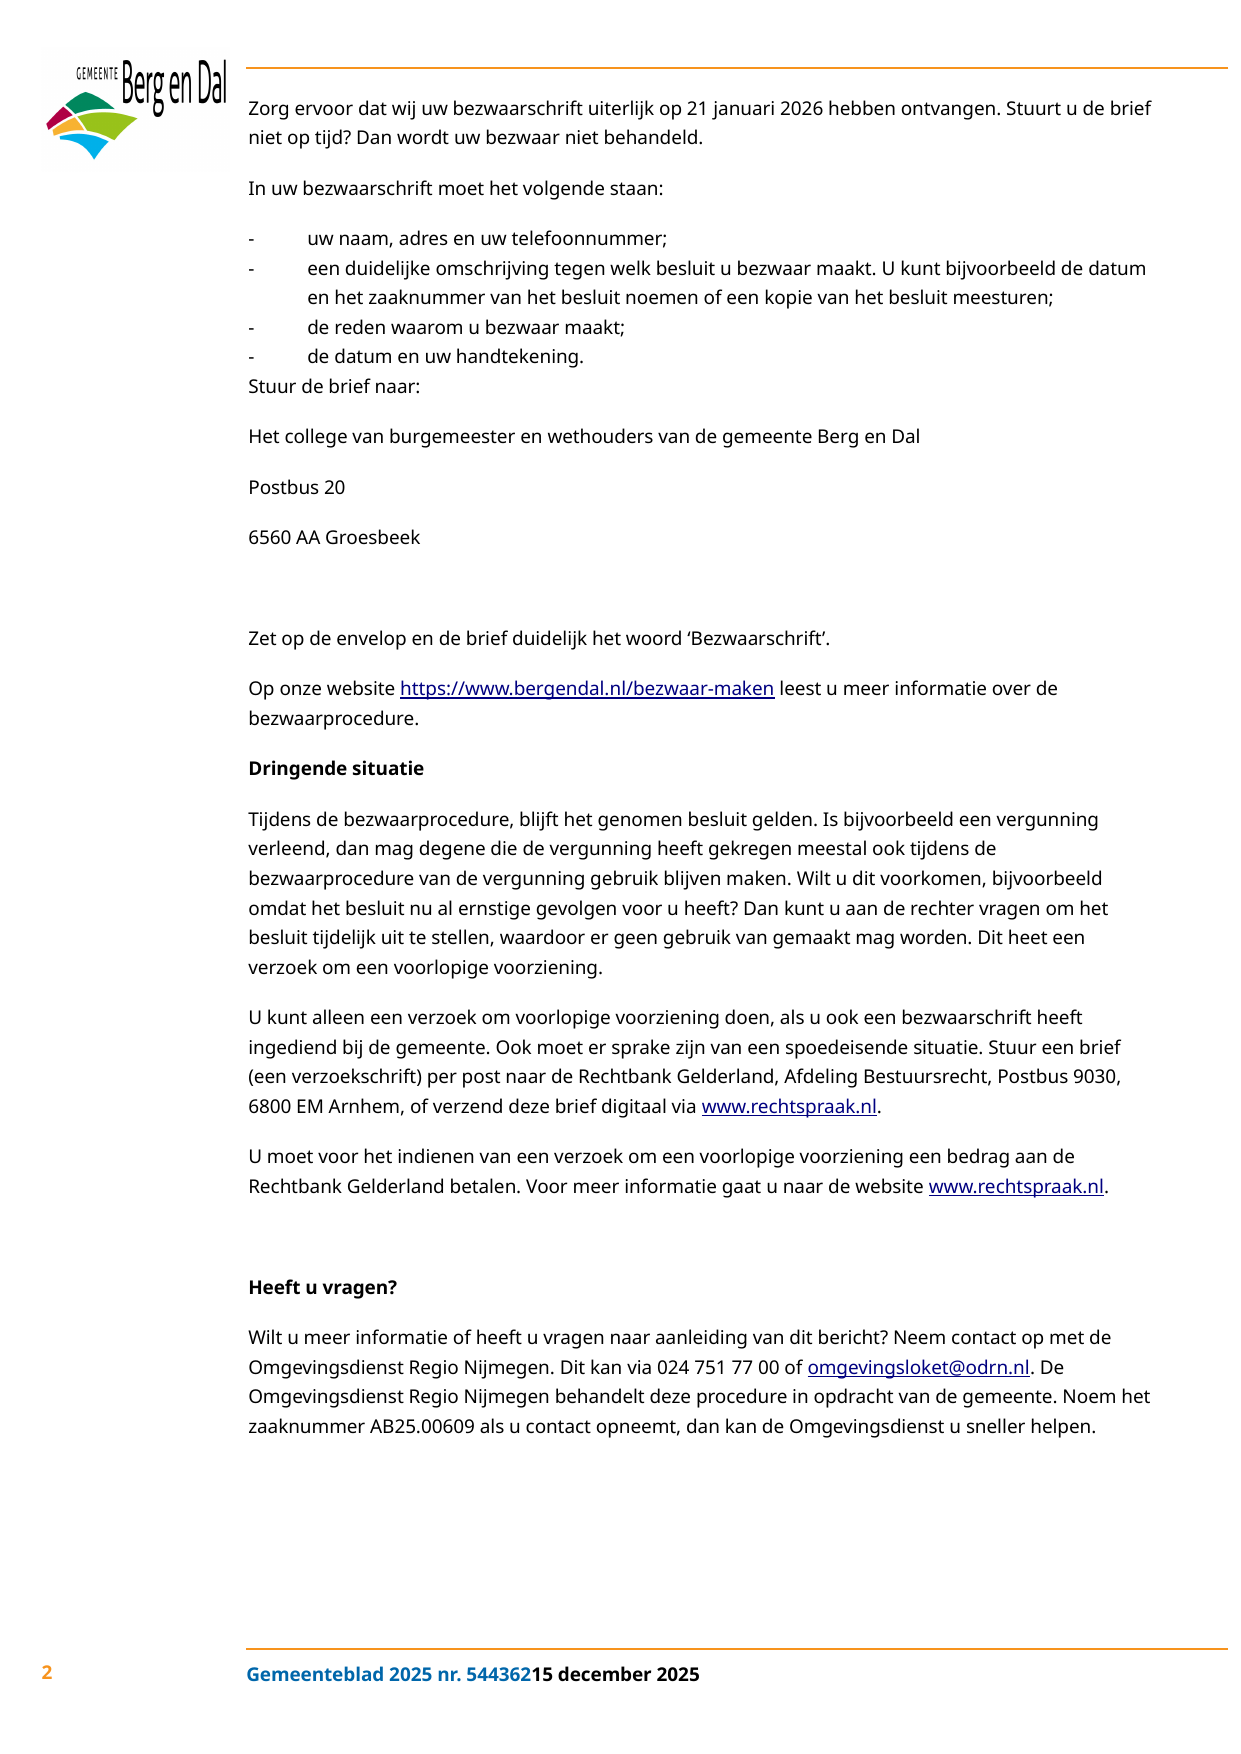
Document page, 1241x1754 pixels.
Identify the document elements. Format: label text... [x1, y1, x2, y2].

text Dringende situatie [248, 756, 1152, 781]
text U kunt alleen een verzoek om voorlopige voorziening doen, als u ook een bezwaarschrift heeft ingediend bij de gemeente. Ook moet er sprake zijn van een spoedeisende situatie. Stuur een brief (een verzoekschrift) per post naar de Rechtbank Gelderland, Afdeling Bestuursrecht, Postbus 9030, 6800 EM Arnhem, of verzend deze brief digitaal via www.rechtspraak.nl. [248, 1004, 1152, 1119]
text Het college van burgemeester en wethouders van de gemeente Berg en Dal [248, 423, 1152, 449]
text In uw bezwaarschrift moet het volgende staan: [248, 175, 1152, 201]
list uw naam, adres en uw telefoonnummer; [248, 225, 1152, 251]
text Postbus 20 [248, 474, 1152, 500]
text Zet op de envelop en de brief duidelijk het woord ‘Bezwaarschrift’. [248, 625, 1152, 651]
text Tijdens de bezwaarprocedure, blijft het genomen besluit gelden. Is bijvoorbeeld een vergunning verleend, dan mag degene die de vergunning heeft gekregen meestal ook tijdens de bezwaarprocedure van de vergunning gebruik blijven maken. Wilt u dit voorkomen, bijvoorbeeld omdat het besluit nu al ernstige gevolgen voor u heeft? Dan kunt u aan de rechter vragen om het besluit tijdelijk uit te stellen, waardoor er geen gebruik van gemaakt mag worden. Dit heet een verzoek om een voorlopige voorziening. [248, 806, 1152, 980]
list de reden waarom u bezwaar maakt; [248, 314, 1152, 340]
text Wilt u meer informatie of heeft u vragen naar aanleiding van dit bericht? Neem contact op met de Omgevingsdienst Regio Nijmegen. Dit kan via 024 751 77 00 of omgevingsloket@odrn.nl. De Omgevingsdienst Regio Nijmegen behandelt deze procedure in opdracht van de gemeente. Noem het zaaknummer AB25.00609 als u contact opneemt, dan kan de Omgevingsdienst u sneller helpen. [248, 1324, 1152, 1439]
text 6560 AA Groesbeek [248, 524, 1152, 550]
list een duidelijke omschrijving tegen welk besluit u bezwaar maakt. U kunt bijvoorbeeld de datum en het zaaknummer van het besluit noemen of een kopie van het besluit meesturen; [248, 255, 1152, 310]
text U moet voor het indienen van een verzoek om een voorlopige voorziening een bedrag aan de Rechtbank Gelderland betalen. Voor meer informatie gaat u naar de website www.rechtspraak.nl. [248, 1143, 1152, 1199]
text Stuur de brief naar: [248, 373, 1152, 399]
text Zorg ervoor dat wij uw bezwaarschrift uiterlijk op 21 januari 2026 hebben ontvangen. Stuurt u de brief niet op tijd? Dan wordt uw bezwaar niet behandeld. [248, 95, 1152, 150]
list de datum en uw handtekening. [248, 343, 1152, 369]
text Op onze website https://www.bergendal.nl/bezwaar-maken leest u meer informatie over de bezwaarprocedure. [248, 676, 1152, 731]
text Heeft u vragen? [248, 1274, 1152, 1300]
picture [41, 47, 231, 172]
